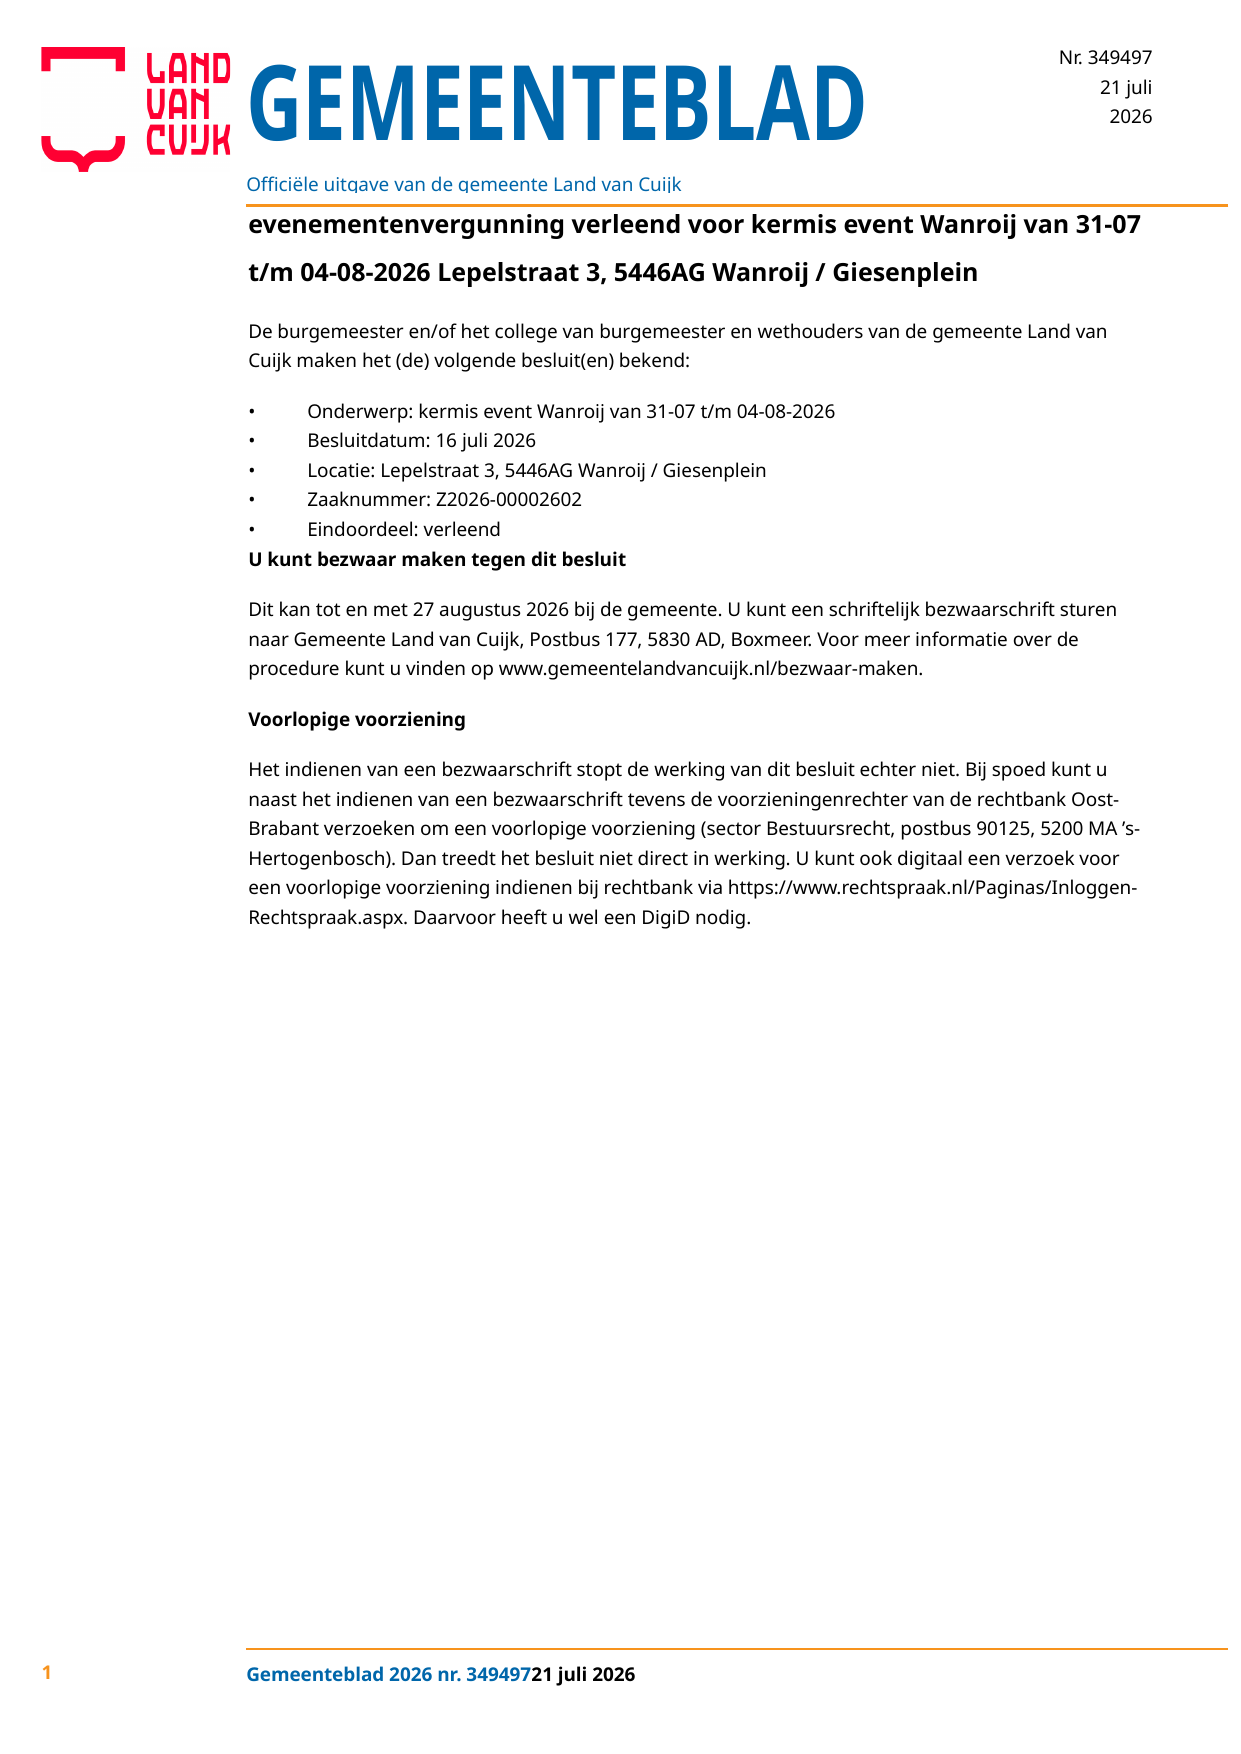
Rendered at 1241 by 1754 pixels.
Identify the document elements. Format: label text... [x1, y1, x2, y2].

text Dit kan tot en met 27 augustus 2026 bij de gemeente. U kunt een schriftelijk bezwaarschrift sturen naar Gemeente Land van Cuijk, Postbus 177, 5830 AD, Boxmeer. Voor meer informatie over de procedure kunt u vinden op www.gemeentelandvancuijk.nl/bezwaar-maken. [248, 596, 1152, 681]
text De burgemeester en/of het college van burgemeester en wethouders van de gemeente Land van Cuijk maken het (de) volgende besluit(en) bekend: [248, 318, 1152, 373]
list Eindoordeel: verleend [248, 516, 1152, 542]
list Locatie: Lepelstraat 3, 5446AG Wanroij / Giesenplein [248, 457, 1152, 483]
text U kunt bezwaar maken tegen dit besluit [248, 546, 1152, 572]
list Zaaknummer: Z2026-00002602 [248, 487, 1152, 512]
picture [41, 47, 231, 172]
list Onderwerp: kermis event Wanroij van 31-07 t/m 04-08-2026 [248, 398, 1152, 424]
text Het indienen van een bezwaarschrift stopt de werking van dit besluit echter niet. Bij spoed kunt u naast het indienen van een bezwaarschrift tevens de voorzieningenrechter van de rechtbank Oost-Brabant verzoeken om een voorlopige voorziening (sector Bestuursrecht, postbus 90125, 5200 MA ’s-Hertogenbosch). Dan treedt het besluit niet direct in werking. U kunt ook digitaal een verzoek voor een voorlopige voorziening indienen bij rechtbank via https://www.rechtspraak.nl/Paginas/Inloggen-Rechtspraak.aspx. Daarvoor heeft u wel een DigiD nodig. [248, 756, 1152, 930]
text Voorlopige voorziening [248, 706, 1152, 732]
list Besluitdatum: 16 juli 2026 [248, 427, 1152, 453]
text evenementenvergunning verleend voor kermis event Wanroij van 31-07 t/m 04-08-2026 Lepelstraat 3, 5446AG Wanroij / Giesenplein [248, 207, 1152, 288]
